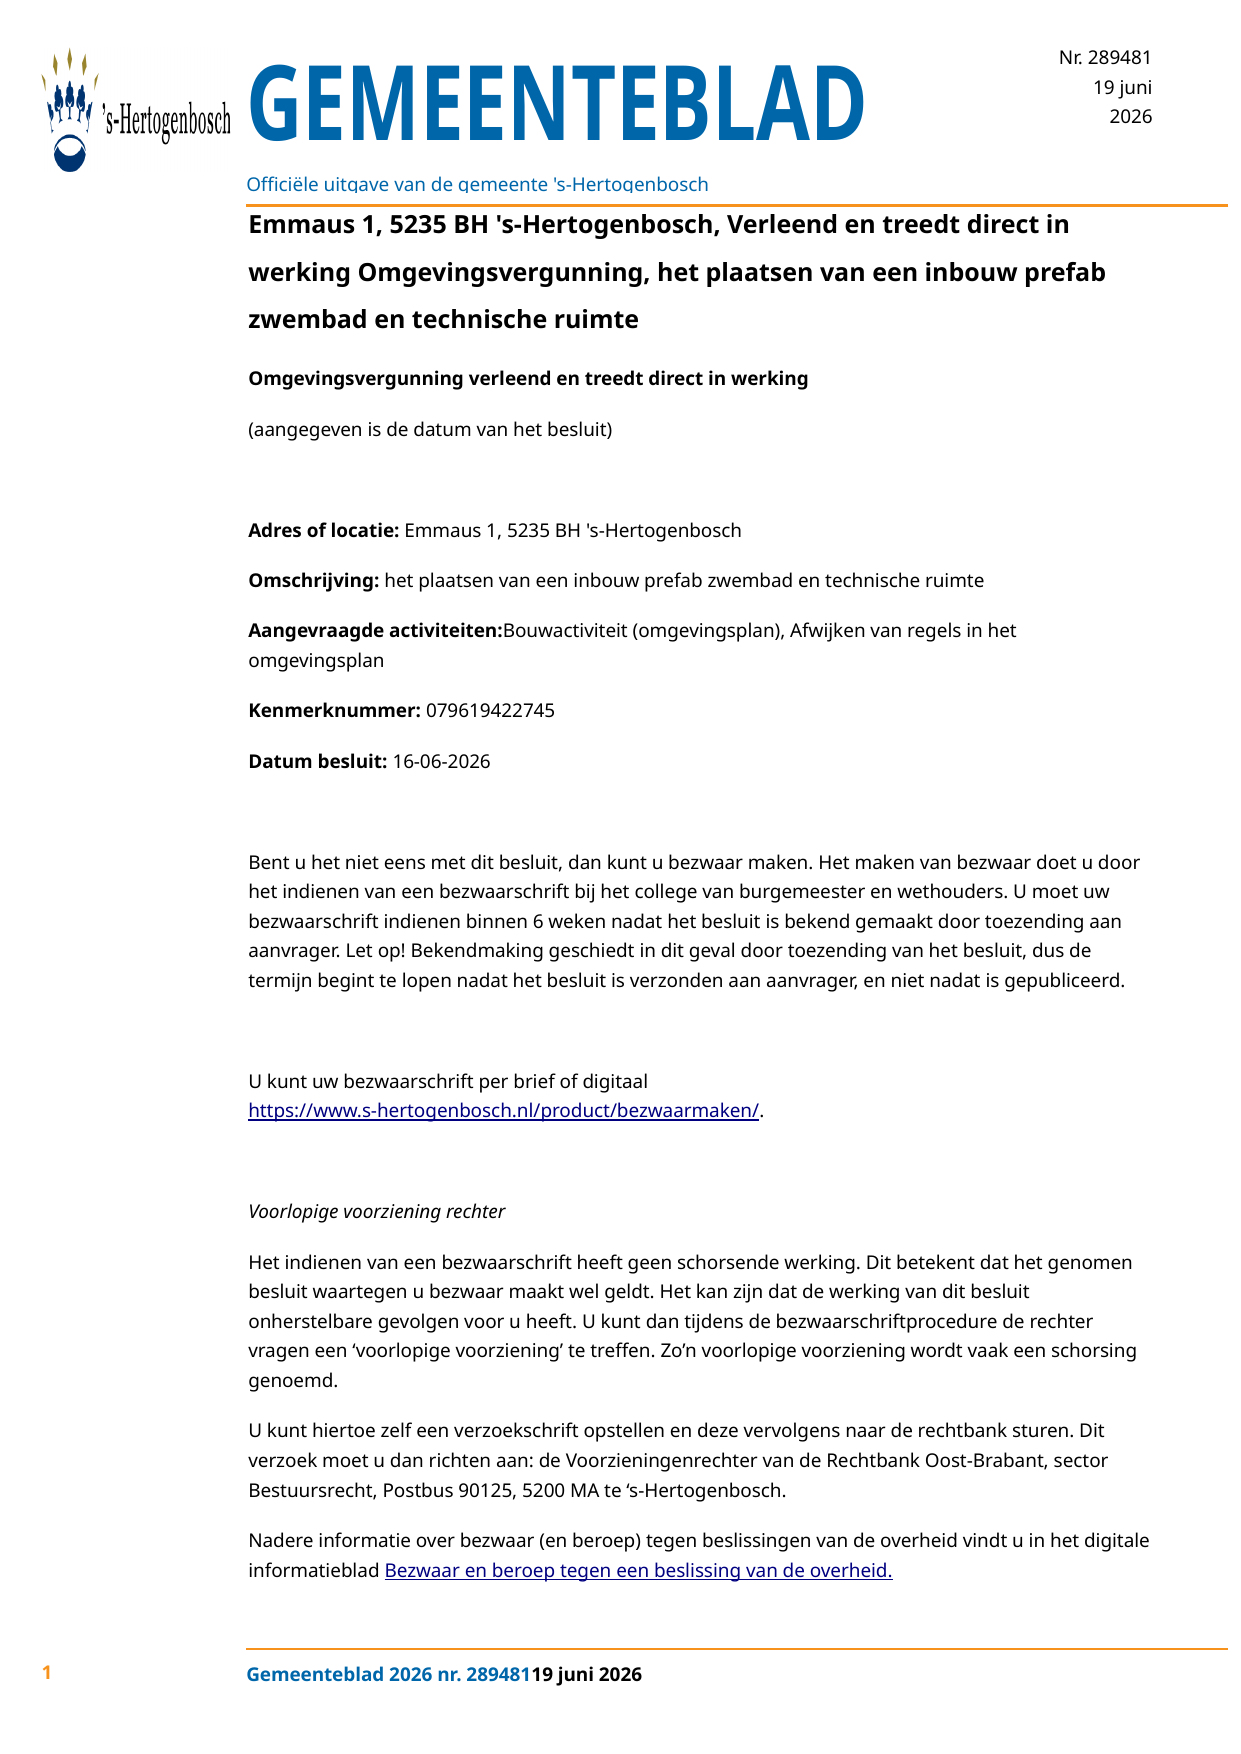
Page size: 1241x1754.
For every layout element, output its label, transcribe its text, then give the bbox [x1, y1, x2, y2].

text U kunt uw bezwaarschrift per brief of digitaal https://www.s-hertogenbosch.nl/product/bezwaarmaken/. [248, 1068, 1152, 1123]
picture [41, 47, 231, 172]
text Bent u het niet eens met dit besluit, dan kunt u bezwaar maken. Het maken van bezwaar doet u door het indienen van een bezwaarschrift bij het college van burgemeester en wethouders. U moet uw bezwaarschrift indienen binnen 6 weken nadat het besluit is bekend gemaakt door toezending aan aanvrager. Let op! Bekendmaking geschiedt in dit geval door toezending van het besluit, dus de termijn begint te lopen nadat het besluit is verzonden aan aanvrager, en niet nadat is gepubliceerd. [248, 849, 1152, 993]
text Kenmerknummer: 079619422745 [248, 698, 1152, 723]
text Omgevingsvergunning verleend en treedt direct in werking [248, 366, 1152, 391]
text Voorlopige voorziening rechter [248, 1198, 1152, 1224]
text Emmaus 1, 5235 BH 's-Hertogenbosch, Verleend en treedt direct in werking Omgevingsvergunning, het plaatsen van een inbouw prefab zwembad en technische ruimte [248, 207, 1152, 336]
text Datum besluit: 16-06-2026 [248, 748, 1152, 774]
text Het indienen van een bezwaarschrift heeft geen schorsende werking. Dit betekent dat het genomen besluit waartegen u bezwaar maakt wel geldt. Het kan zijn dat de werking van dit besluit onherstelbare gevolgen voor u heeft. U kunt dan tijdens de bezwaarschriftprocedure de rechter vragen een ‘voorlopige voorziening’ te treffen. Zo’n voorlopige voorziening wordt vaak een schorsing genoemd. [248, 1249, 1152, 1393]
text Omschrijving: het plaatsen van een inbouw prefab zwembad en technische ruimte [248, 567, 1152, 593]
text Aangevraagde activiteiten:Bouwactiviteit (omgevingsplan), Afwijken van regels in het omgevingsplan [248, 618, 1152, 673]
text Nadere informatie over bezwaar (en beroep) tegen beslissingen van de overheid vindt u in het digitale informatieblad Bezwaar en beroep tegen een beslissing van de overheid. [248, 1527, 1152, 1582]
text U kunt hiertoe zelf een verzoekschrift opstellen en deze vervolgens naar de rechtbank sturen. Dit verzoek moet u dan richten aan: de Voorzieningenrechter van de Rechtbank Oost-Brabant, sector Bestuursrecht, Postbus 90125, 5200 MA te ‘s-Hertogenbosch. [248, 1418, 1152, 1502]
text (aangegeven is de datum van het besluit) [248, 416, 1152, 442]
text Adres of locatie: Emmaus 1, 5235 BH 's-Hertogenbosch [248, 517, 1152, 542]
